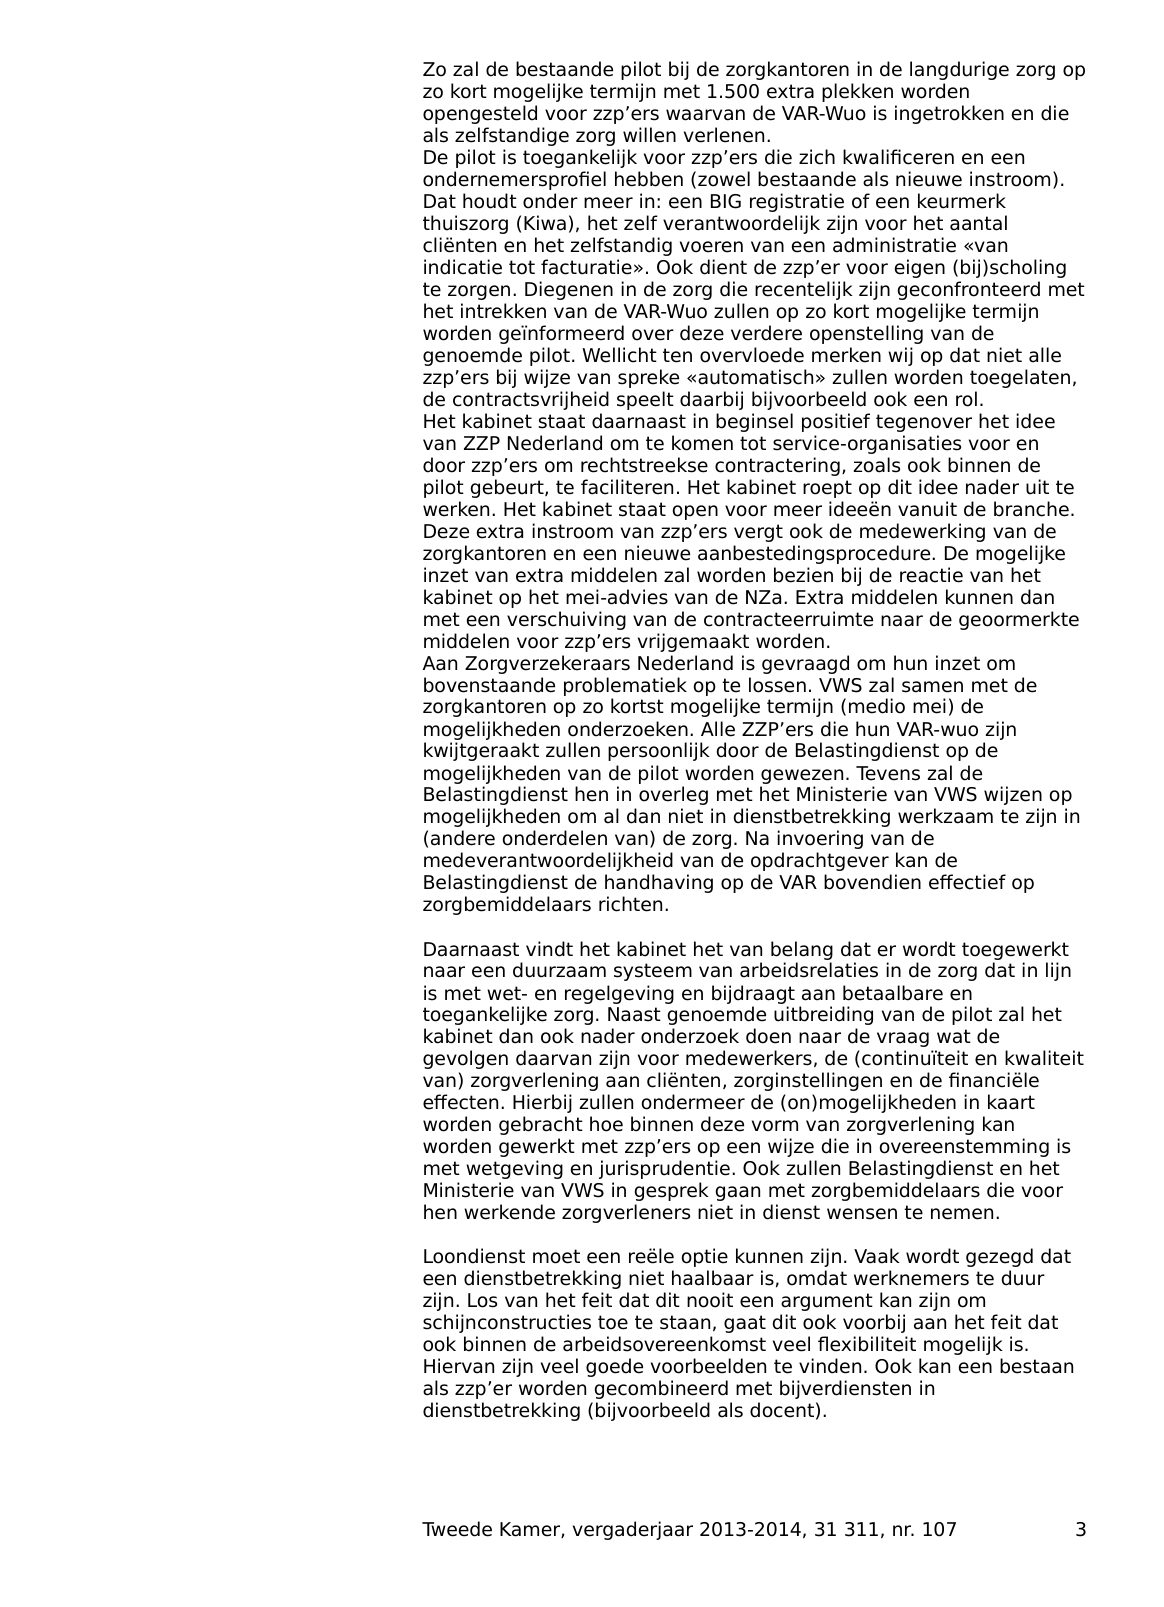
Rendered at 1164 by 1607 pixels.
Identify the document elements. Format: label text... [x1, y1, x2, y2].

text Zo zal de bestaande pilot bij de zorgkantoren in de langdurige zorg op zo kort mogelijke termijn met 1.500 extra plekken worden opengesteld voor zzp’ers waarvan de VAR-Wuo is ingetrokken en die als zelfstandige zorg willen verlenen. [422, 59, 1087, 147]
text Daarnaast vindt het kabinet het van belang dat er wordt toegewerkt naar een duurzaam systeem van arbeidsrelaties in de zorg dat in lijn is met wet- en regelgeving en bijdraagt aan betaalbare en toegankelijke zorg. Naast genoemde uitbreiding van de pilot zal het kabinet dan ook nader onderzoek doen naar de vraag wat de gevolgen daarvan zijn voor medewerkers, de (continuïteit en kwaliteit van) zorgverlening aan cliënten, zorginstellingen en de financiële effecten. Hierbij zullen ondermeer de (on)mogelijkheden in kaart worden gebracht hoe binnen deze vorm van zorgverlening kan worden gewerkt met zzp’ers op een wijze die in overeenstemming is met wetgeving en jurisprudentie. Ook zullen Belastingdienst en het Ministerie van VWS in gesprek gaan met zorgbemiddelaars die voor hen werkende zorgverleners niet in dienst wensen te nemen. [422, 938, 1087, 1224]
text Deze extra instroom van zzp’ers vergt ook de medewerking van de zorgkantoren en een nieuwe aanbestedingsprocedure. De mogelijke inzet van extra middelen zal worden bezien bij de reactie van het kabinet op het mei-advies van de NZa. Extra middelen kunnen dan met een verschuiving van de contracteerruimte naar de geoormerkte middelen voor zzp’ers vrijgemaakt worden. [422, 521, 1087, 652]
text De pilot is toegankelijk voor zzp’ers die zich kwalificeren en een ondernemersprofiel hebben (zowel bestaande als nieuwe instroom). Dat houdt onder meer in: een BIG registratie of een keurmerk thuiszorg (Kiwa), het zelf verantwoordelijk zijn voor het aantal cliënten en het zelfstandig voeren van een administratie «van indicatie tot facturatie». Ook dient de zzp’er voor eigen (bij)scholing te zorgen. Diegenen in de zorg die recentelijk zijn geconfronteerd met het intrekken van de VAR-Wuo zullen op zo kort mogelijke termijn worden geïnformeerd over deze verdere openstelling van de genoemde pilot. Wellicht ten overvloede merken wij op dat niet alle zzp’ers bij wijze van spreke «automatisch» zullen worden toegelaten, de contractsvrijheid speelt daarbij bijvoorbeeld ook een rol. [422, 147, 1087, 411]
text Aan Zorgverzekeraars Nederland is gevraagd om hun inzet om bovenstaande problematiek op te lossen. VWS zal samen met de zorgkantoren op zo kortst mogelijke termijn (medio mei) de mogelijkheden onderzoeken. Alle ZZP’ers die hun VAR-wuo zijn kwijtgeraakt zullen persoonlijk door de Belastingdienst op de mogelijkheden van de pilot worden gewezen. Tevens zal de Belastingdienst hen in overleg met het Ministerie van VWS wijzen op mogelijkheden om al dan niet in dienstbetrekking werkzaam te zijn in (andere onderdelen van) de zorg. Na invoering van de medeverantwoordelijkheid van de opdrachtgever kan de Belastingdienst de handhaving op de VAR bovendien effectief op zorgbemiddelaars richten. [422, 652, 1087, 916]
text Het kabinet staat daarnaast in beginsel positief tegenover het idee van ZZP Nederland om te komen tot service-organisaties voor en door zzp’ers om rechtstreekse contractering, zoals ook binnen de pilot gebeurt, te faciliteren. Het kabinet roept op dit idee nader uit te werken. Het kabinet staat open voor meer ideeën vanuit de branche. [422, 411, 1087, 521]
text Loondienst moet een reële optie kunnen zijn. Vaak wordt gezegd dat een dienstbetrekking niet haalbaar is, omdat werknemers te duur zijn. Los van het feit dat dit nooit een argument kan zijn om schijnconstructies toe te staan, gaat dit ook voorbij aan het feit dat ook binnen de arbeidsovereenkomst veel flexibiliteit mogelijk is. Hiervan zijn veel goede voorbeelden te vinden. Ook kan een bestaan als zzp’er worden gecombineerd met bijverdiensten in dienstbetrekking (bijvoorbeeld als docent). [422, 1246, 1087, 1422]
